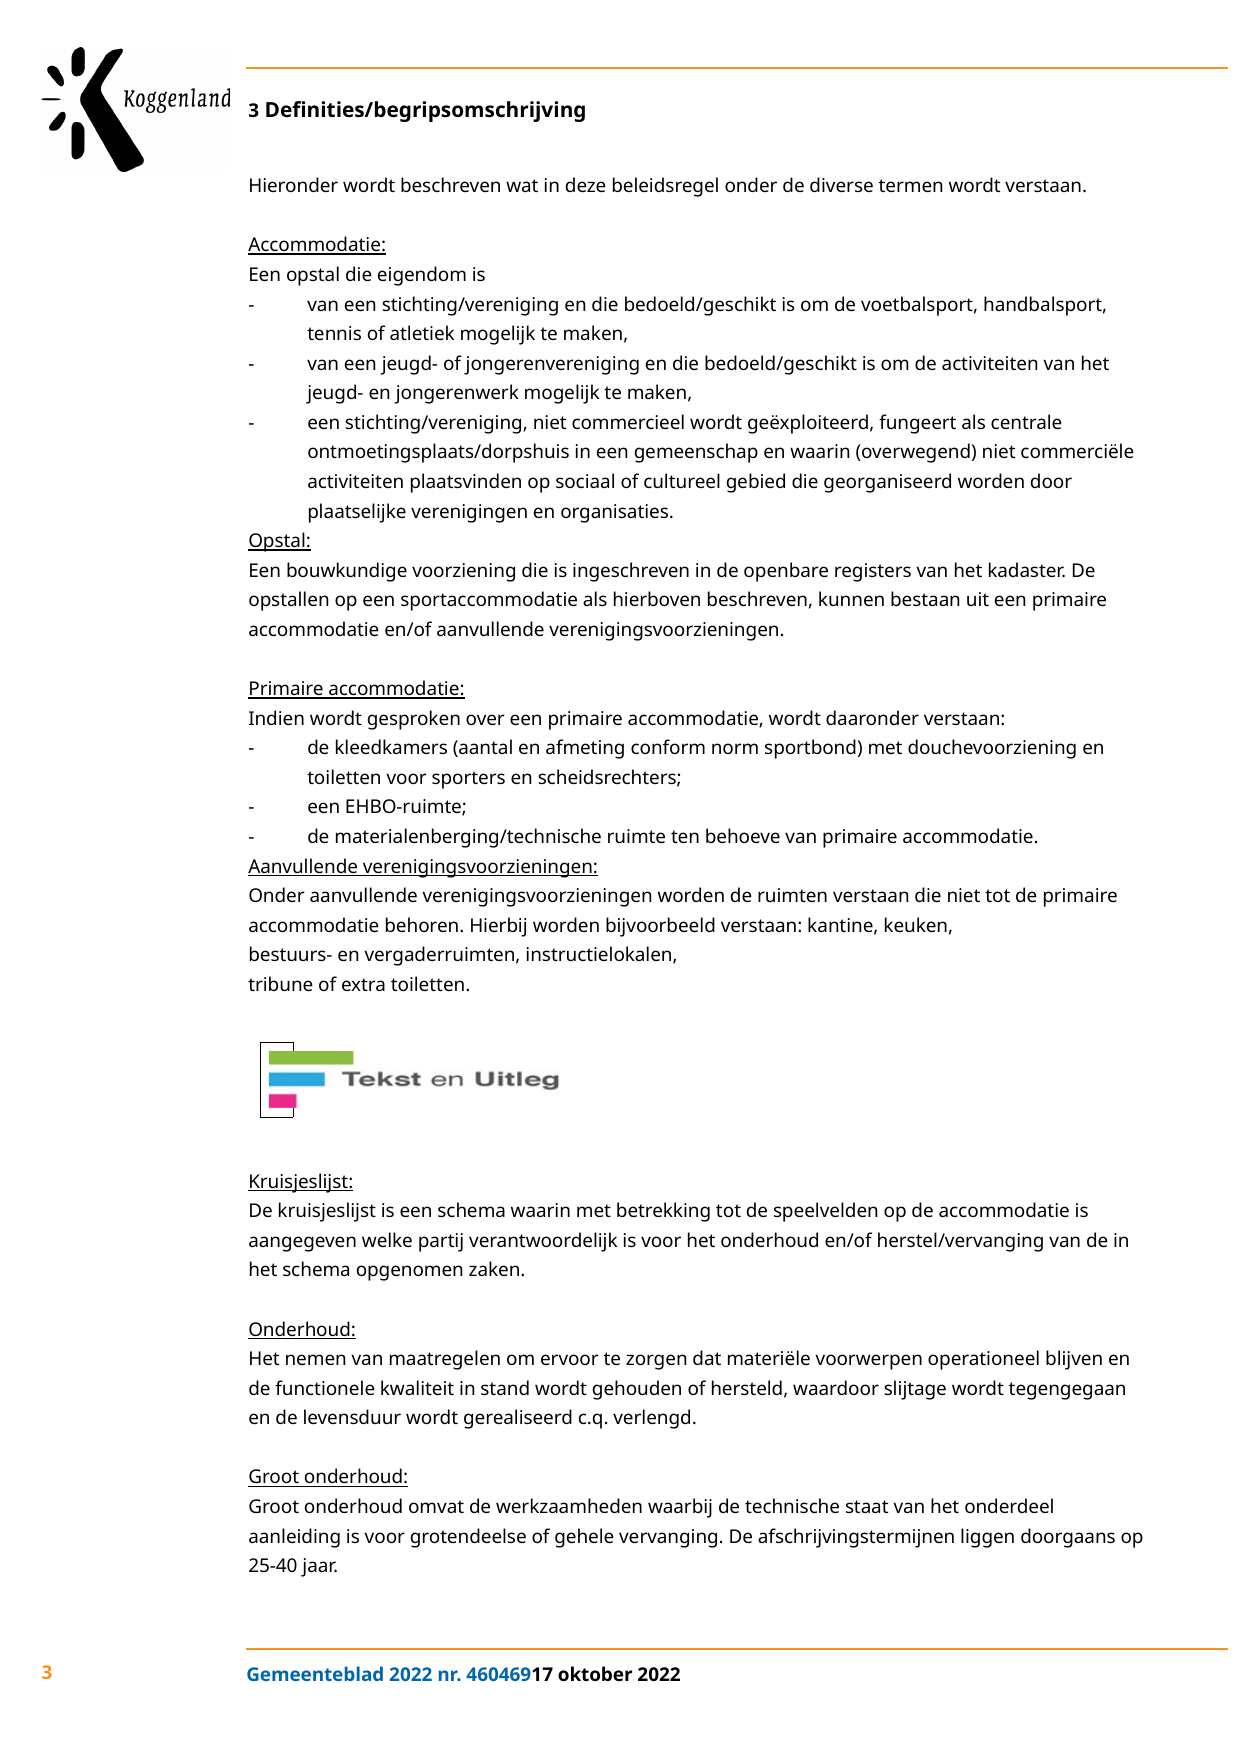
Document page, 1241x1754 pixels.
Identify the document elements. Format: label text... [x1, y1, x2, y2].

text Hieronder wordt beschreven wat in deze beleidsregel onder de diverse termen wordt verstaan. [248, 172, 1152, 198]
text Een bouwkundige voorziening die is ingeschreven in de openbare registers van het kadaster. De opstallen op een sportaccommodatie als hierboven beschreven, kunnen bestaan uit een primaire accommodatie en/of aanvullende verenigingsvoorzieningen. [248, 557, 1152, 642]
list een stichting/vereniging, niet commercieel wordt geëxploiteerd, fungeert als centrale ontmoetingsplaats/dorpshuis in een gemeenschap en waarin (overwegend) niet commerciële activiteiten plaatsvinden op sociaal of cultureel gebied die georganiseerd worden door plaatselijke verenigingen en organisaties. [248, 409, 1152, 524]
text Accommodatie: [248, 232, 1152, 257]
text Aanvullende verenigingsvoorzieningen: [248, 853, 1152, 879]
text 3 Definities/begripsomschrijving [248, 95, 1152, 123]
text Opstal: [248, 527, 1152, 553]
list de materialenberging/technische ruimte ten behoeve van primaire accommodatie. [248, 823, 1152, 849]
text Het nemen van maatregelen om ervoor te zorgen dat materiële voorwerpen operationeel blijven en de functionele kwaliteit in stand wordt gehouden of hersteld, waardoor slijtage wordt tegengegaan en de levensduur wordt gerealiseerd c.q. verlengd. [248, 1345, 1152, 1430]
list van een stichting/vereniging en die bedoeld/geschikt is om de voetbalsport, handbalsport, tennis of atletiek mogelijk te maken, [248, 291, 1152, 346]
text Een opstal die eigendom is [248, 261, 1152, 287]
text Groot onderhoud: [248, 1464, 1152, 1489]
text Groot onderhoud omvat de werkzaamheden waarbij de technische staat van het onderdeel aanleiding is voor grotendeelse of gehele vervanging. De afschrijvingstermijnen liggen doorgaans op 25-40 jaar. [248, 1493, 1152, 1578]
list een EHBO-ruimte; [248, 794, 1152, 819]
list van een jeugd- of jongerenvereniging en die bedoeld/geschikt is om de activiteiten van het jeugd- en jongerenwerk mogelijk te maken, [248, 350, 1152, 405]
list de kleedkamers (aantal en afmeting conform norm sportbond) met douchevoorziening en toiletten voor sporters en scheidsrechters; [248, 734, 1152, 790]
picture [41, 47, 231, 172]
text bestuurs- en vergaderruimten, instructielokalen, [248, 942, 1152, 967]
text De kruisjeslijst is een schema waarin met betrekking tot de speelvelden op de accommodatie is aangegeven welke partij verantwoordelijk is voor het onderhoud en/of herstel/vervanging van de in het schema opgenomen zaken. [248, 1197, 1152, 1282]
text Primaire accommodatie: [248, 675, 1152, 701]
text Indien wordt gesproken over een primaire accommodatie, wordt daaronder verstaan: [248, 705, 1152, 731]
picture [268, 1051, 565, 1108]
text Onder aanvullende verenigingsvoorzieningen worden de ruimten verstaan die niet tot de primaire accommodatie behoren. Hierbij worden bijvoorbeeld verstaan: kantine, keuken, [248, 882, 1152, 938]
text Onderhoud: [248, 1316, 1152, 1341]
text Kruisjeslijst: [248, 1168, 1152, 1193]
text tribune of extra toiletten. [248, 971, 1152, 997]
